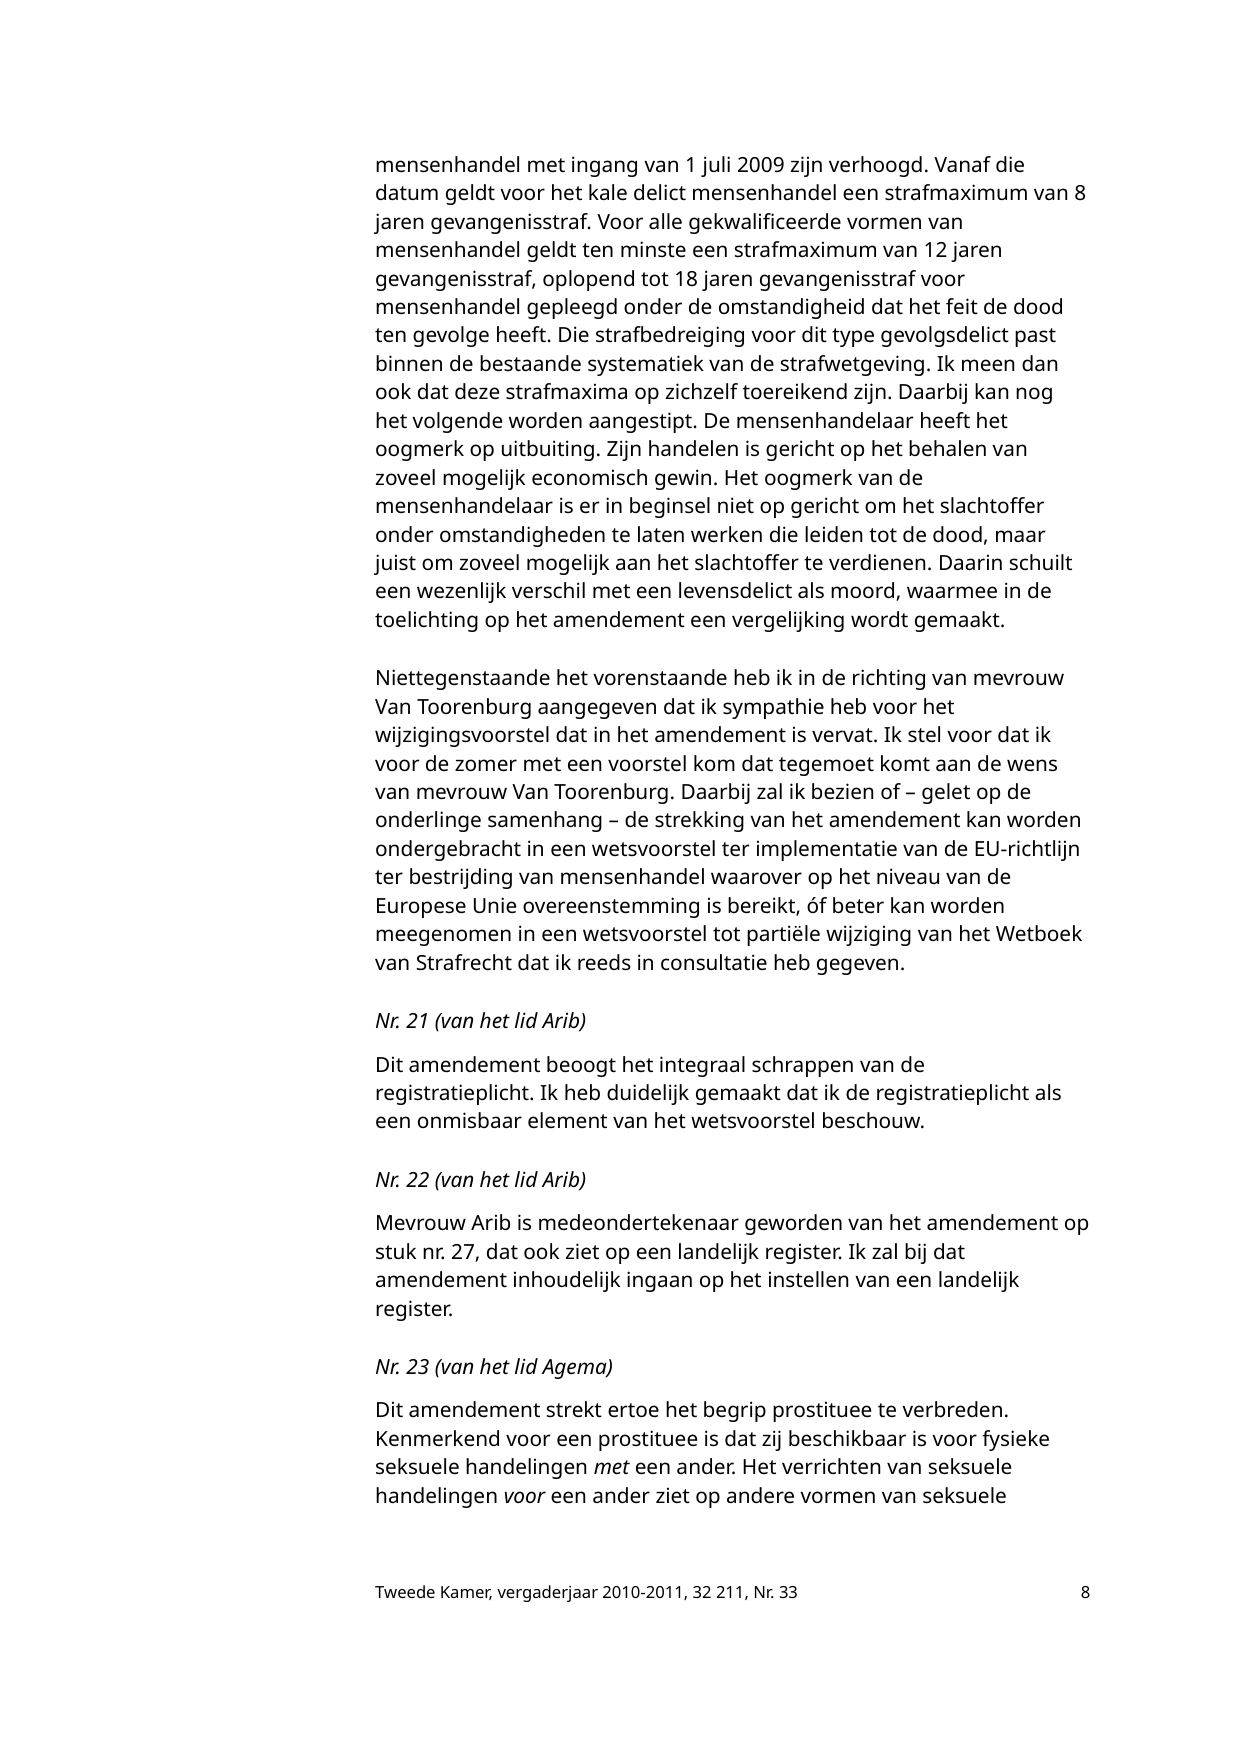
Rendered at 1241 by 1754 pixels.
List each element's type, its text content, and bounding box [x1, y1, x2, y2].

text Dit amendement strekt ertoe het begrip prostituee te verbreden. Kenmerkend voor een prostituee is dat zij beschikbaar is voor fysieke seksuele handelingen met een ander. Het verrichten van seksuele handelingen voor een ander ziet op andere vormen van seksuele [375, 1396, 1090, 1509]
text Nr. 23 (van het lid Agema) [375, 1352, 1090, 1381]
text mensenhandel met ingang van 1 juli 2009 zijn verhoogd. Vanaf die datum geldt voor het kale delict mensenhandel een strafmaximum van 8 jaren gevangenisstraf. Voor alle gekwalificeerde vormen van mensenhandel geldt ten minste een strafmaximum van 12 jaren gevangenisstraf, oplopend tot 18 jaren gevangenisstraf voor mensenhandel gepleegd onder de omstandigheid dat het feit de dood ten gevolge heeft. Die strafbedreiging voor dit type gevolgsdelict past binnen de bestaande systematiek van de strafwetgeving. Ik meen dan ook dat deze strafmaxima op zichzelf toereikend zijn. Daarbij kan nog het volgende worden aangestipt. De mensenhandelaar heeft het oogmerk op uitbuiting. Zijn handelen is gericht op het behalen van zoveel mogelijk economisch gewin. Het oogmerk van de mensenhandelaar is er in beginsel niet op gericht om het slachtoffer onder omstandigheden te laten werken die leiden tot de dood, maar juist om zoveel mogelijk aan het slachtoffer te verdienen. Daarin schuilt een wezenlijk verschil met een levensdelict als moord, waarmee in de toelichting op het amendement een vergelijking wordt gemaakt. [375, 150, 1090, 633]
text Mevrouw Arib is medeondertekenaar geworden van het amendement op stuk nr. 27, dat ook ziet op een landelijk register. Ik zal bij dat amendement inhoudelijk ingaan op het instellen van een landelijk register. [375, 1208, 1090, 1322]
text Nr. 22 (van het lid Arib) [375, 1165, 1090, 1193]
text Nr. 21 (van het lid Arib) [375, 1006, 1090, 1035]
text Dit amendement beoogt het integraal schrappen van de registratieplicht. Ik heb duidelijk gemaakt dat ik de registratieplicht als een onmisbaar element van het wetsvoorstel beschouw. [375, 1050, 1090, 1135]
text Niettegenstaande het vorenstaande heb ik in de richting van mevrouw Van Toorenburg aangegeven dat ik sympathie heb voor het wijzigingsvoorstel dat in het amendement is vervat. Ik stel voor dat ik voor de zomer met een voorstel kom dat tegemoet komt aan de wens van mevrouw Van Toorenburg. Daarbij zal ik bezien of – gelet op de onderlinge samenhang – de strekking van het amendement kan worden ondergebracht in een wetsvoorstel ter implementatie van de EU-richtlijn ter bestrijding van mensenhandel waarover op het niveau van de Europese Unie overeenstemming is bereikt, óf beter kan worden meegenomen in een wetsvoorstel tot partiële wijziging van het Wetboek van Strafrecht dat ik reeds in consultatie heb gegeven. [375, 663, 1090, 976]
